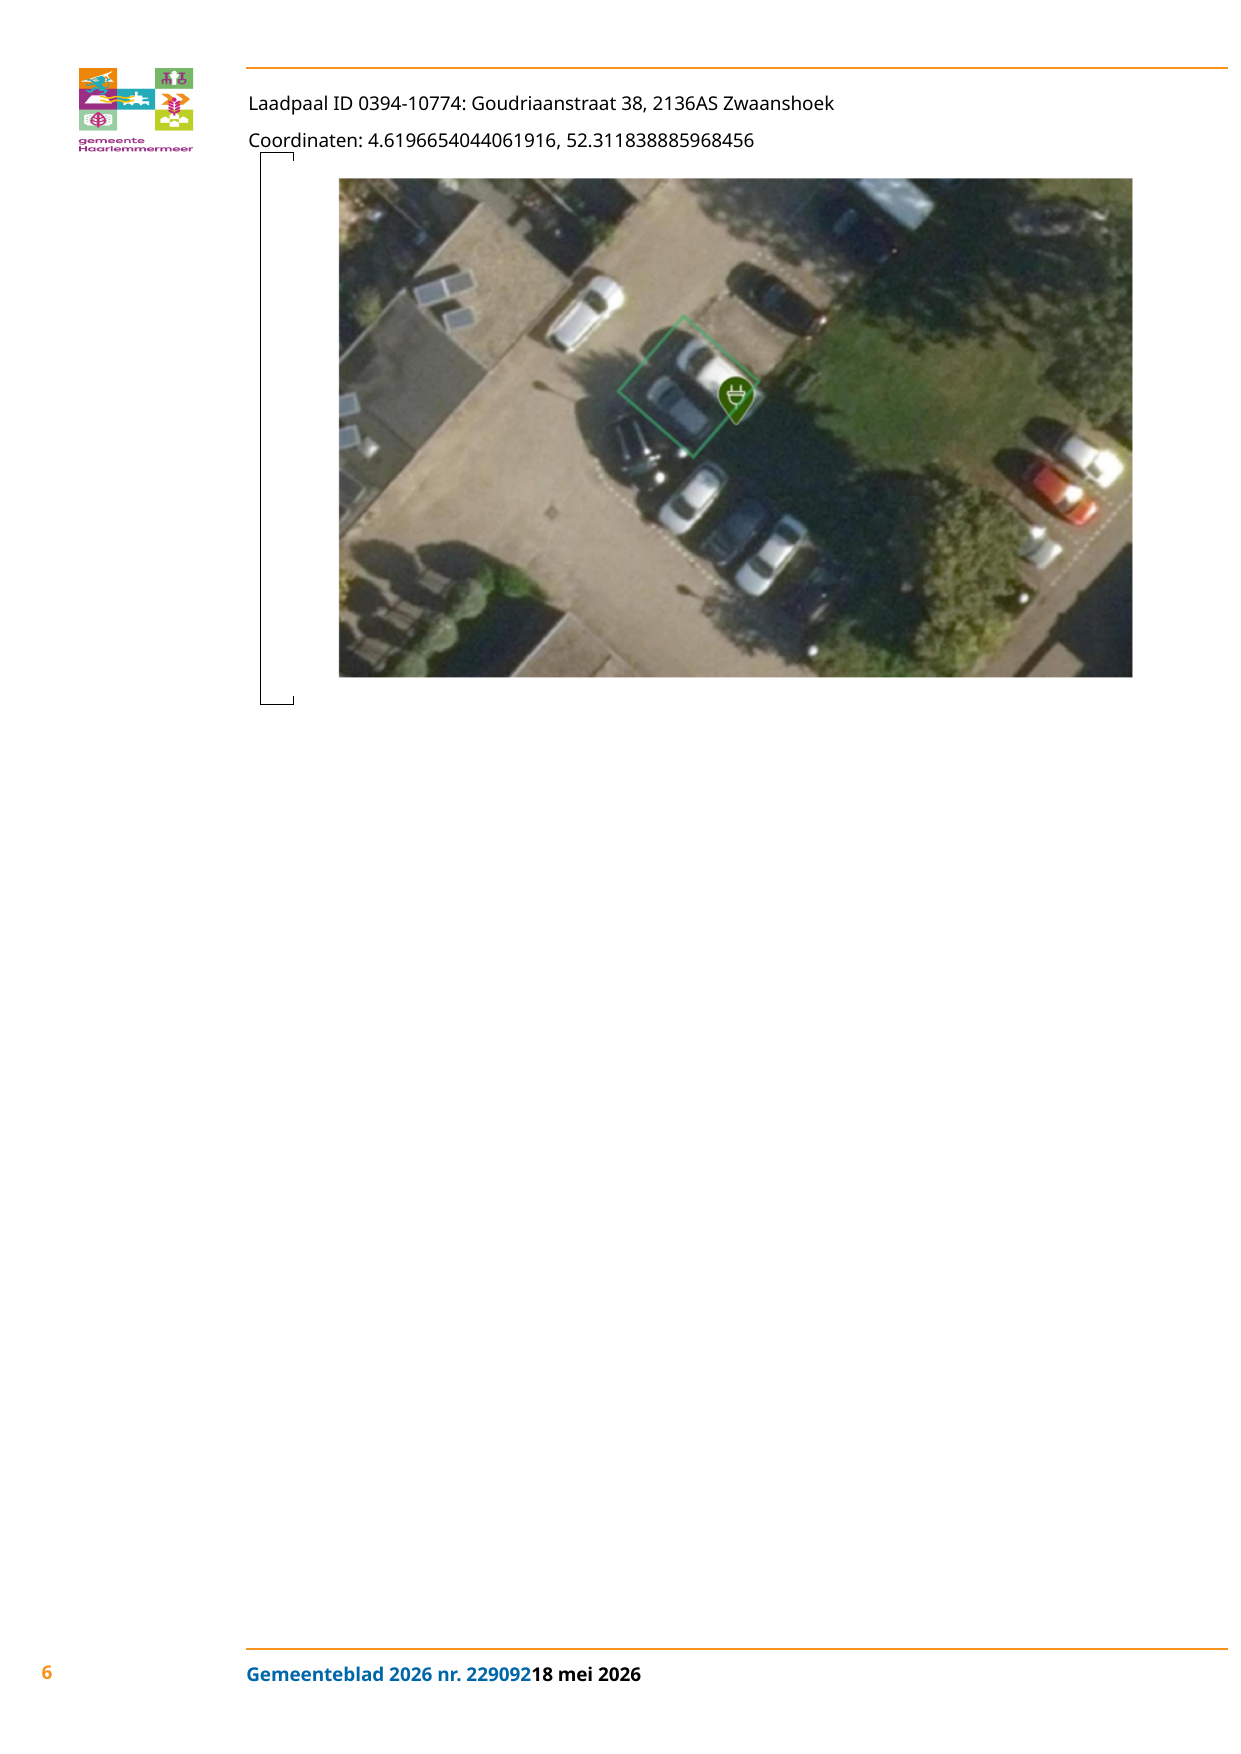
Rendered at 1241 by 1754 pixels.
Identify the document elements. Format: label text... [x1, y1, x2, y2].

text Coordinaten: 4.6196654044061916, 52.311838885968456 [248, 132, 1152, 151]
picture [268, 161, 1155, 696]
text Laadpaal ID 0394-10774: Goudriaanstraat 38, 2136AS Zwaanshoek [248, 95, 1152, 114]
picture [41, 47, 231, 172]
